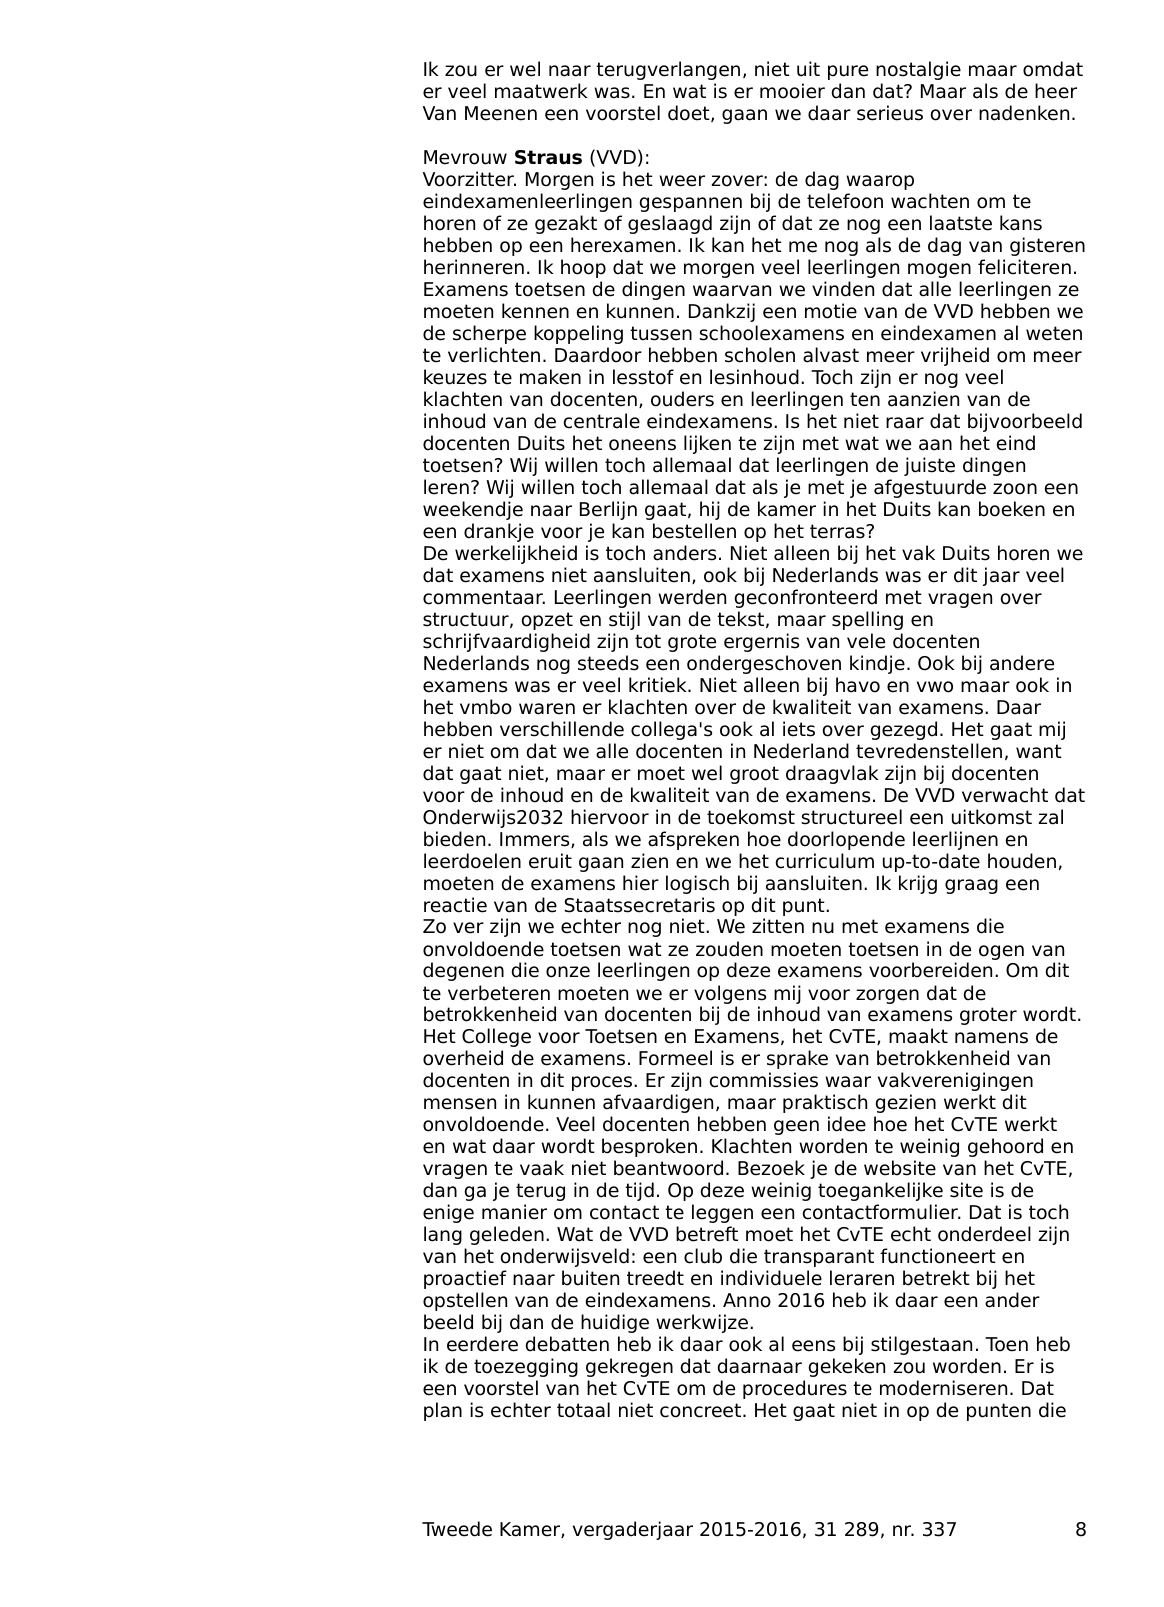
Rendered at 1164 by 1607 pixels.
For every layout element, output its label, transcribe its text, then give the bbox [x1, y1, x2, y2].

text Voorzitter. Morgen is het weer zover: de dag waarop eindexamenleerlingen gespannen bij de telefoon wachten om te horen of ze gezakt of geslaagd zijn of dat ze nog een laatste kans hebben op een herexamen. Ik kan het me nog als de dag van gisteren herinneren. Ik hoop dat we morgen veel leerlingen mogen feliciteren. [422, 169, 1087, 279]
text Mevrouw Straus (VVD): [422, 147, 1087, 169]
text Zo ver zijn we echter nog niet. We zitten nu met examens die onvoldoende toetsen wat ze zouden moeten toetsen in de ogen van degenen die onze leerlingen op deze examens voorbereiden. Om dit te verbeteren moeten we er volgens mij voor zorgen dat de betrokkenheid van docenten bij de inhoud van examens groter wordt. Het College voor Toetsen en Examens, het CvTE, maakt namens de overheid de examens. Formeel is er sprake van betrokkenheid van docenten in dit proces. Er zijn commissies waar vakverenigingen mensen in kunnen afvaardigen, maar praktisch gezien werkt dit onvoldoende. Veel docenten hebben geen idee hoe het CvTE werkt en wat daar wordt besproken. Klachten worden te weinig gehoord en vragen te vaak niet beantwoord. Bezoek je de website van het CvTE, dan ga je terug in de tijd. Op deze weinig toegankelijke site is de enige manier om contact te leggen een contactformulier. Dat is toch lang geleden. Wat de VVD betreft moet het CvTE echt onderdeel zijn van het onderwijsveld: een club die transparant functioneert en proactief naar buiten treedt en individuele leraren betrekt bij het opstellen van de eindexamens. Anno 2016 heb ik daar een ander beeld bij dan de huidige werkwijze. [422, 916, 1087, 1334]
text Examens toetsen de dingen waarvan we vinden dat alle leerlingen ze moeten kennen en kunnen. Dankzij een motie van de VVD hebben we de scherpe koppeling tussen schoolexamens en eindexamen al weten te verlichten. Daardoor hebben scholen alvast meer vrijheid om meer keuzes te maken in lesstof en lesinhoud. Toch zijn er nog veel klachten van docenten, ouders en leerlingen ten aanzien van de inhoud van de centrale eindexamens. Is het niet raar dat bijvoorbeeld docenten Duits het oneens lijken te zijn met wat we aan het eind toetsen? Wij willen toch allemaal dat leerlingen de juiste dingen leren? Wij willen toch allemaal dat als je met je afgestuurde zoon een weekendje naar Berlijn gaat, hij de kamer in het Duits kan boeken en een drankje voor je kan bestellen op het terras? [422, 279, 1087, 543]
text De werkelijkheid is toch anders. Niet alleen bij het vak Duits horen we dat examens niet aansluiten, ook bij Nederlands was er dit jaar veel commentaar. Leerlingen werden geconfronteerd met vragen over structuur, opzet en stijl van de tekst, maar spelling en schrijfvaardigheid zijn tot grote ergernis van vele docenten Nederlands nog steeds een ondergeschoven kindje. Ook bij andere examens was er veel kritiek. Niet alleen bij havo en vwo maar ook in het vmbo waren er klachten over de kwaliteit van examens. Daar hebben verschillende collega's ook al iets over gezegd. Het gaat mij er niet om dat we alle docenten in Nederland tevredenstellen, want dat gaat niet, maar er moet wel groot draagvlak zijn bij docenten voor de inhoud en de kwaliteit van de examens. De VVD verwacht dat Onderwijs2032 hiervoor in de toekomst structureel een uitkomst zal bieden. Immers, als we afspreken hoe doorlopende leerlijnen en leerdoelen eruit gaan zien en we het curriculum up-to-date houden, moeten de examens hier logisch bij aansluiten. Ik krijg graag een reactie van de Staatssecretaris op dit punt. [422, 543, 1087, 916]
text In eerdere debatten heb ik daar ook al eens bij stilgestaan. Toen heb ik de toezegging gekregen dat daarnaar gekeken zou worden. Er is een voorstel van het CvTE om de procedures te moderniseren. Dat plan is echter totaal niet concreet. Het gaat niet in op de punten die [422, 1334, 1087, 1422]
text Ik zou er wel naar terugverlangen, niet uit pure nostalgie maar omdat er veel maatwerk was. En wat is er mooier dan dat? Maar als de heer Van Meenen een voorstel doet, gaan we daar serieus over nadenken. [422, 59, 1087, 125]
